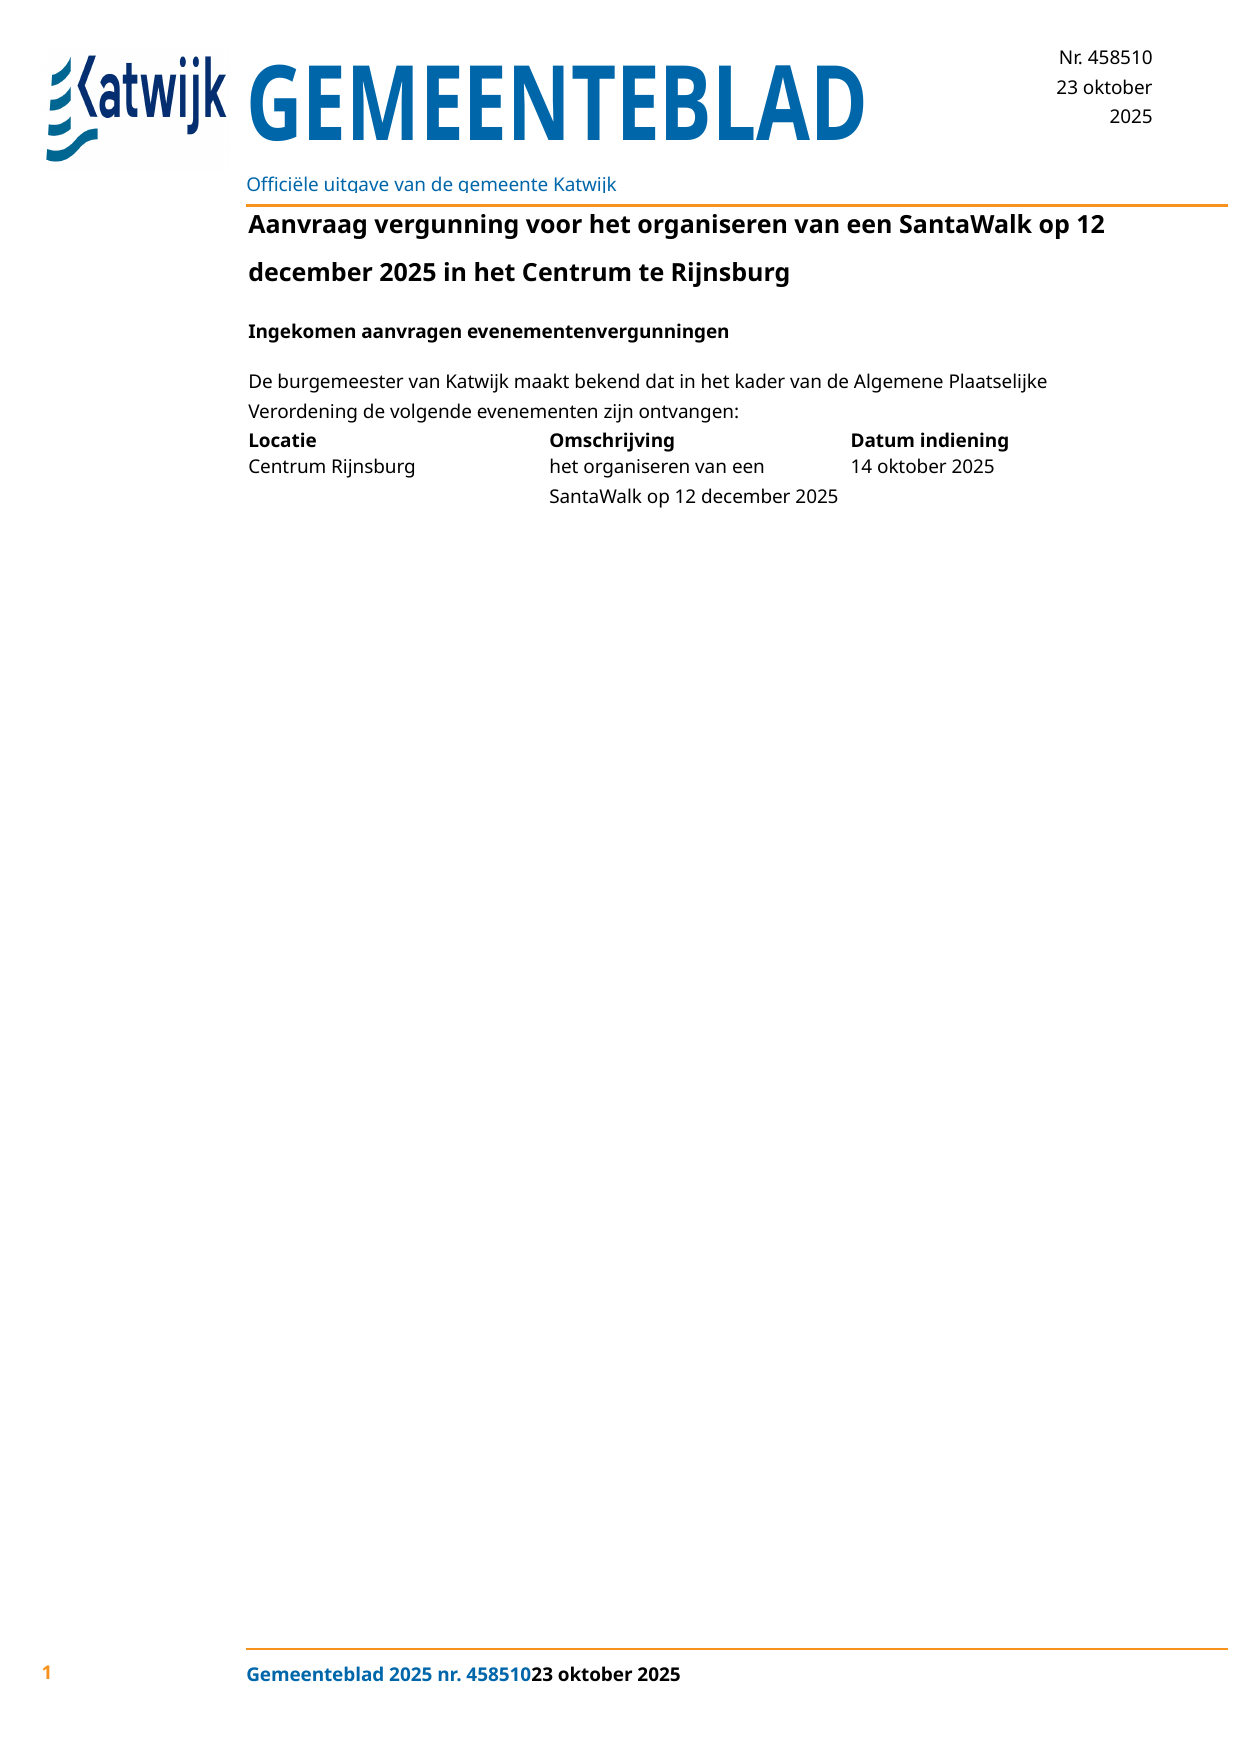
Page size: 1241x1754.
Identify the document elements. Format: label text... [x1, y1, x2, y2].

table_cell het organiseren van een SantaWalk op 12 december 2025 [549, 453, 850, 509]
table_header Datum indiening [850, 428, 1152, 453]
table_cell Centrum Rijnsburg [248, 453, 549, 509]
text Aanvraag vergunning voor het organiseren van een SantaWalk op 12 december 2025 in het Centrum te Rijnsburg [248, 207, 1152, 288]
text De burgemeester van Katwijk maakt bekend dat in het kader van de Algemene Plaatselijke Verordening de volgende evenementen zijn ontvangen: [248, 368, 1152, 424]
table_header Omschrijving [549, 428, 850, 453]
text Ingekomen aanvragen evenementenvergunningen [248, 318, 1152, 344]
picture [41, 47, 231, 172]
table_cell 14 oktober 2025 [850, 453, 1152, 509]
table_header Locatie [248, 428, 549, 453]
